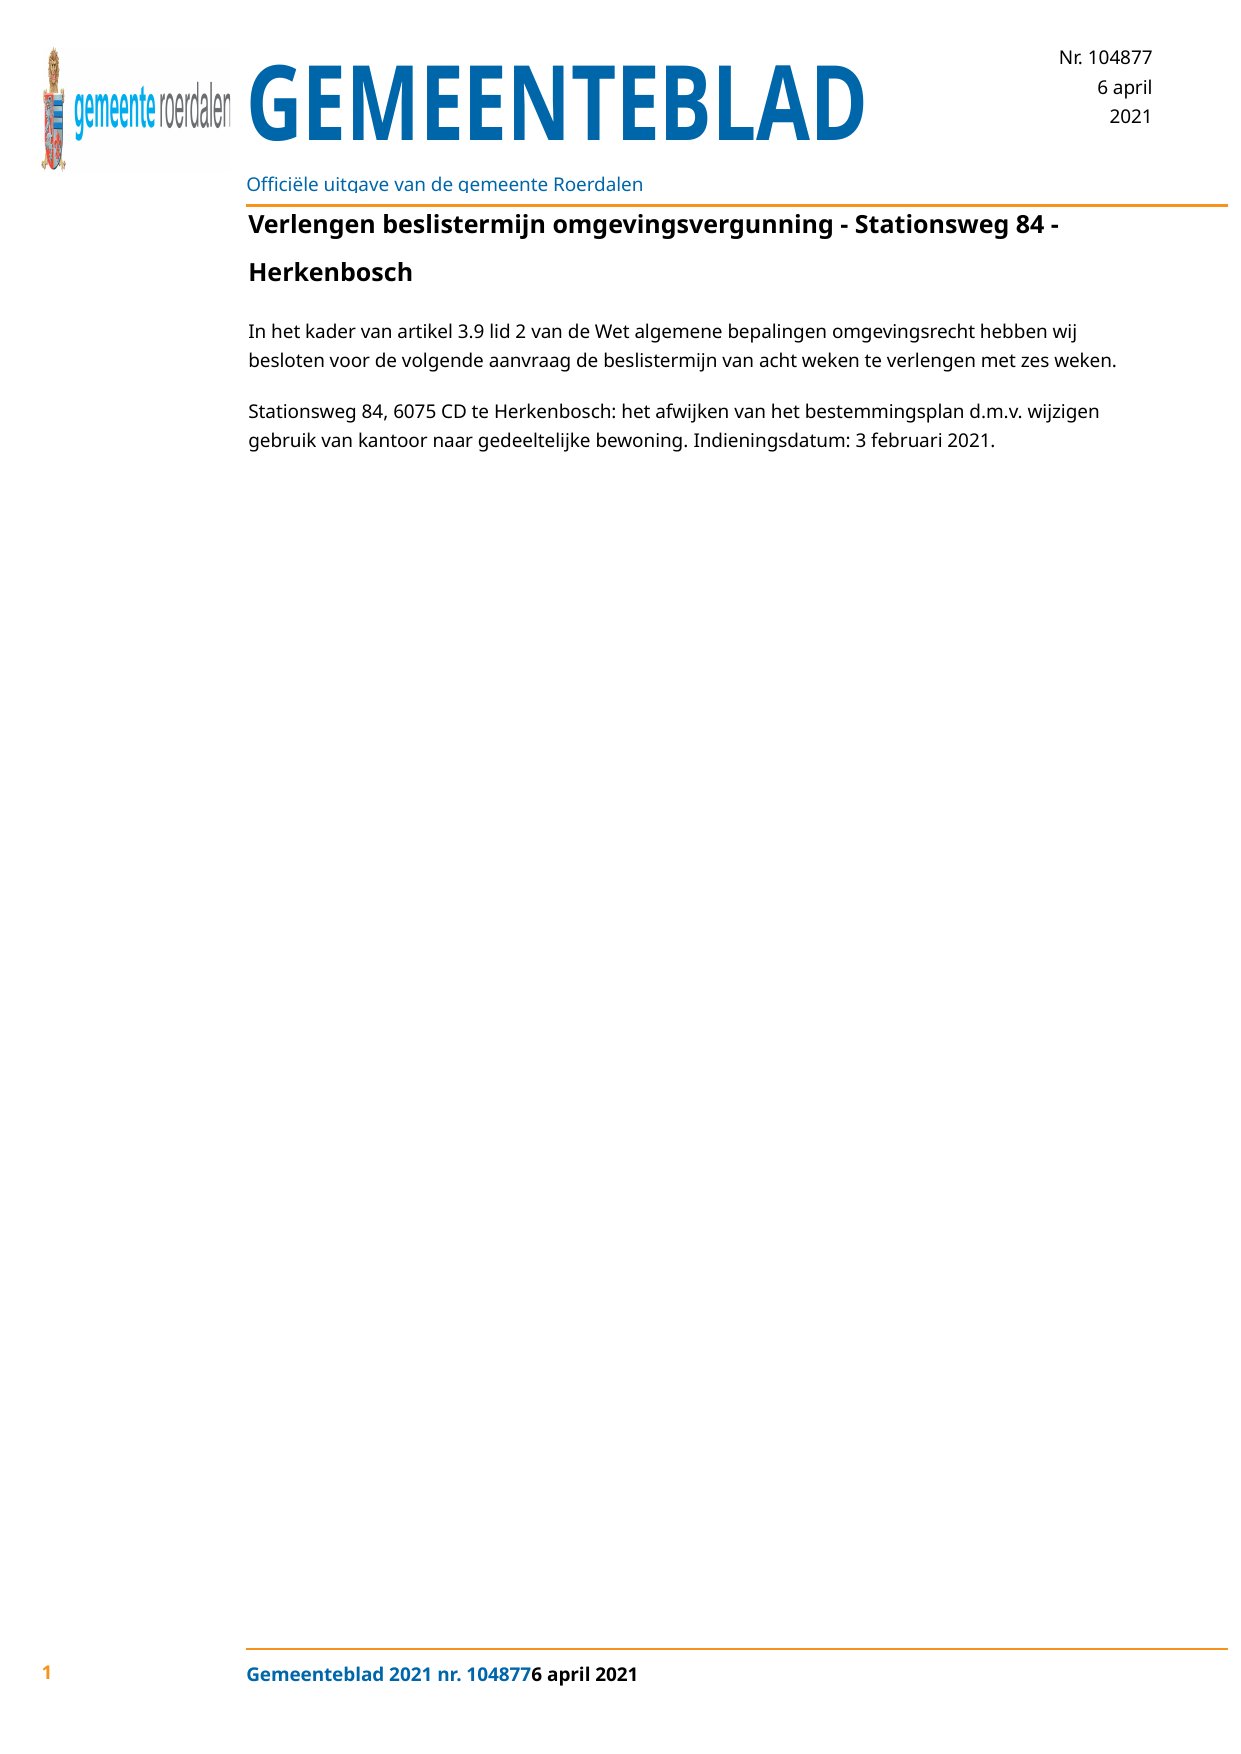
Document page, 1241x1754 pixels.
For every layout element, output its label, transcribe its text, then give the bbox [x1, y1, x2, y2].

picture [41, 47, 231, 172]
text Stationsweg 84, 6075 CD te Herkenbosch: het afwijken van het bestemmingsplan d.m.v. wijzigen gebruik van kantoor naar gedeeltelijke bewoning. Indieningsdatum: 3 februari 2021. [248, 398, 1152, 453]
text Verlengen beslistermijn omgevingsvergunning - Stationsweg 84 - Herkenbosch [248, 207, 1152, 288]
text In het kader van artikel 3.9 lid 2 van de Wet algemene bepalingen omgevingsrecht hebben wij besloten voor de volgende aanvraag de beslistermijn van acht weken te verlengen met zes weken. [248, 318, 1152, 373]
